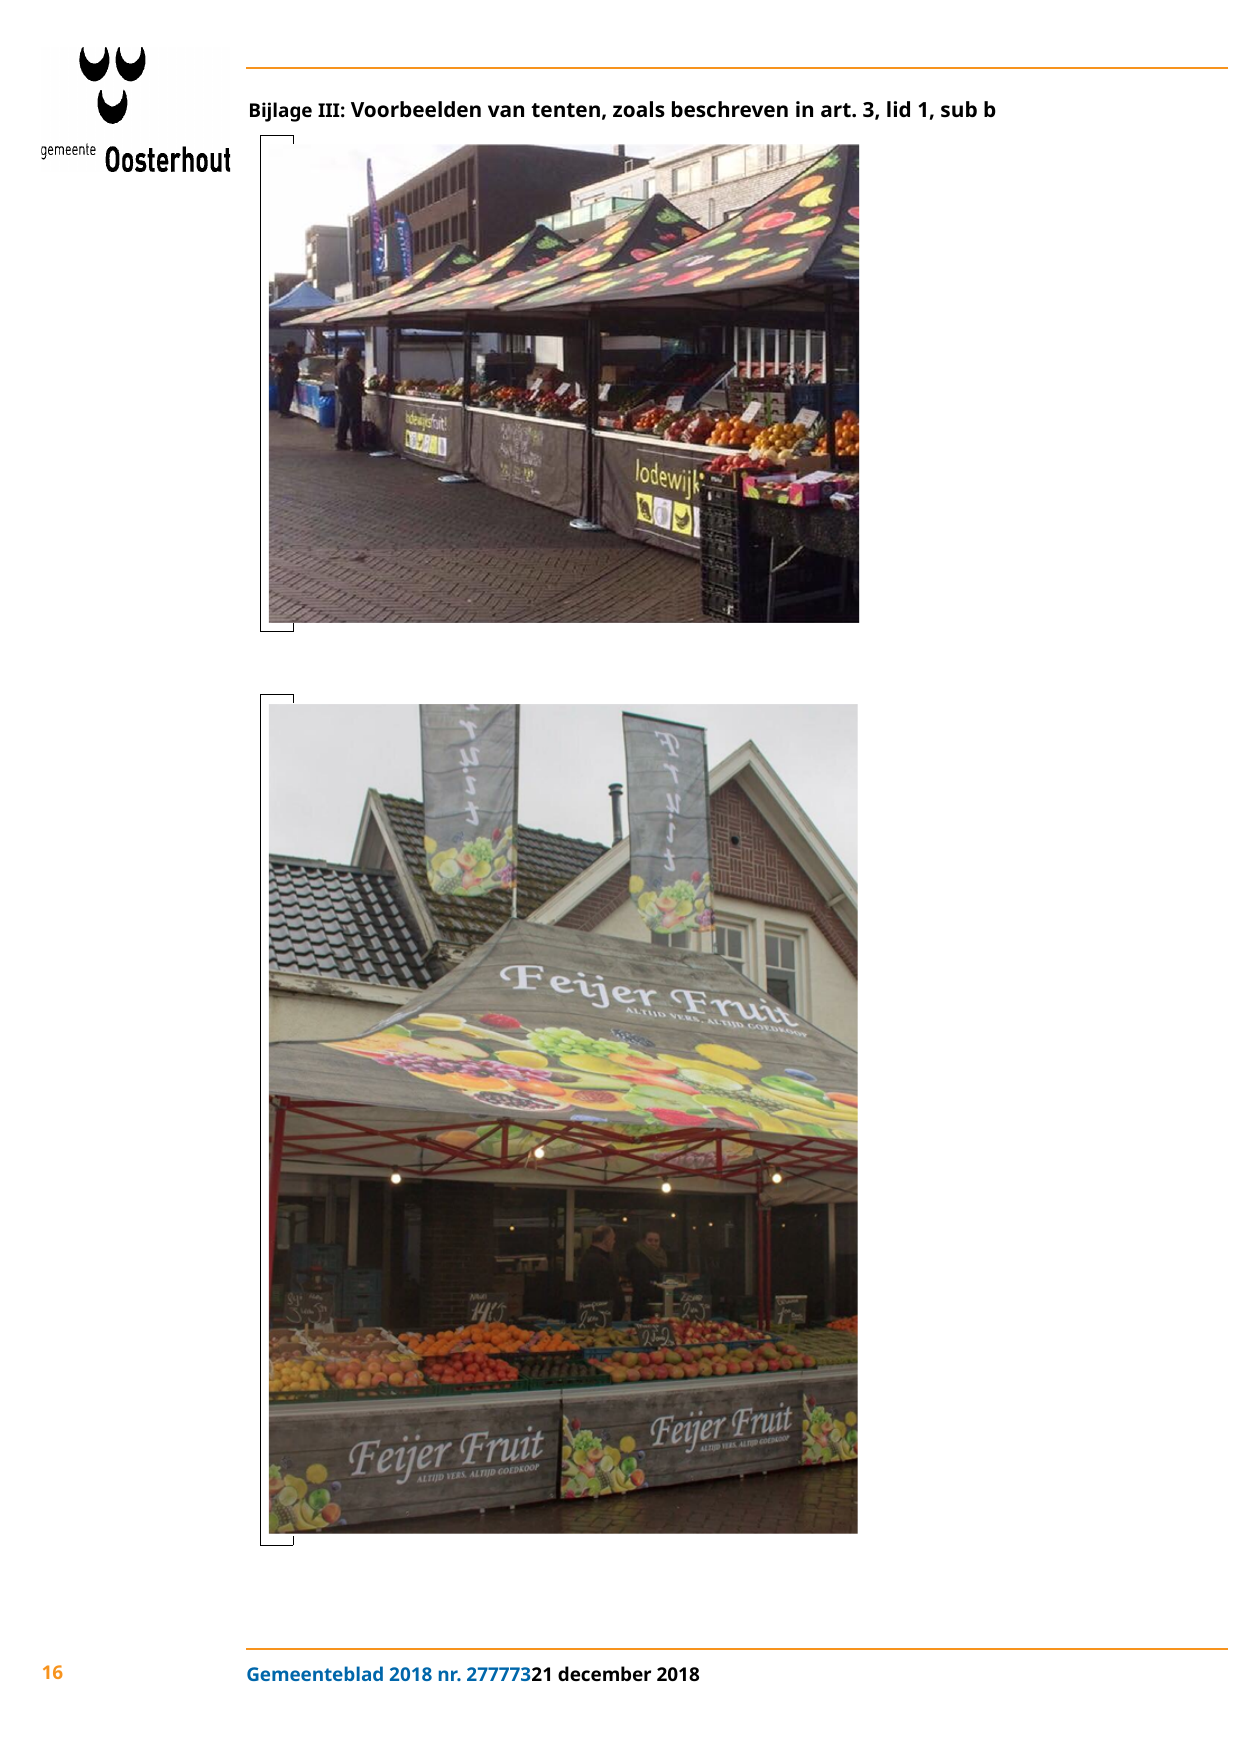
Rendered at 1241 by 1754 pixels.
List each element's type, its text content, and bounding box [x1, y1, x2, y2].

picture [268, 703, 860, 1536]
picture [268, 144, 860, 623]
text Bijlage III: Voorbeelden van tenten, zoals beschreven in art. 3, lid 1, sub b [248, 95, 1152, 123]
picture [41, 47, 231, 172]
